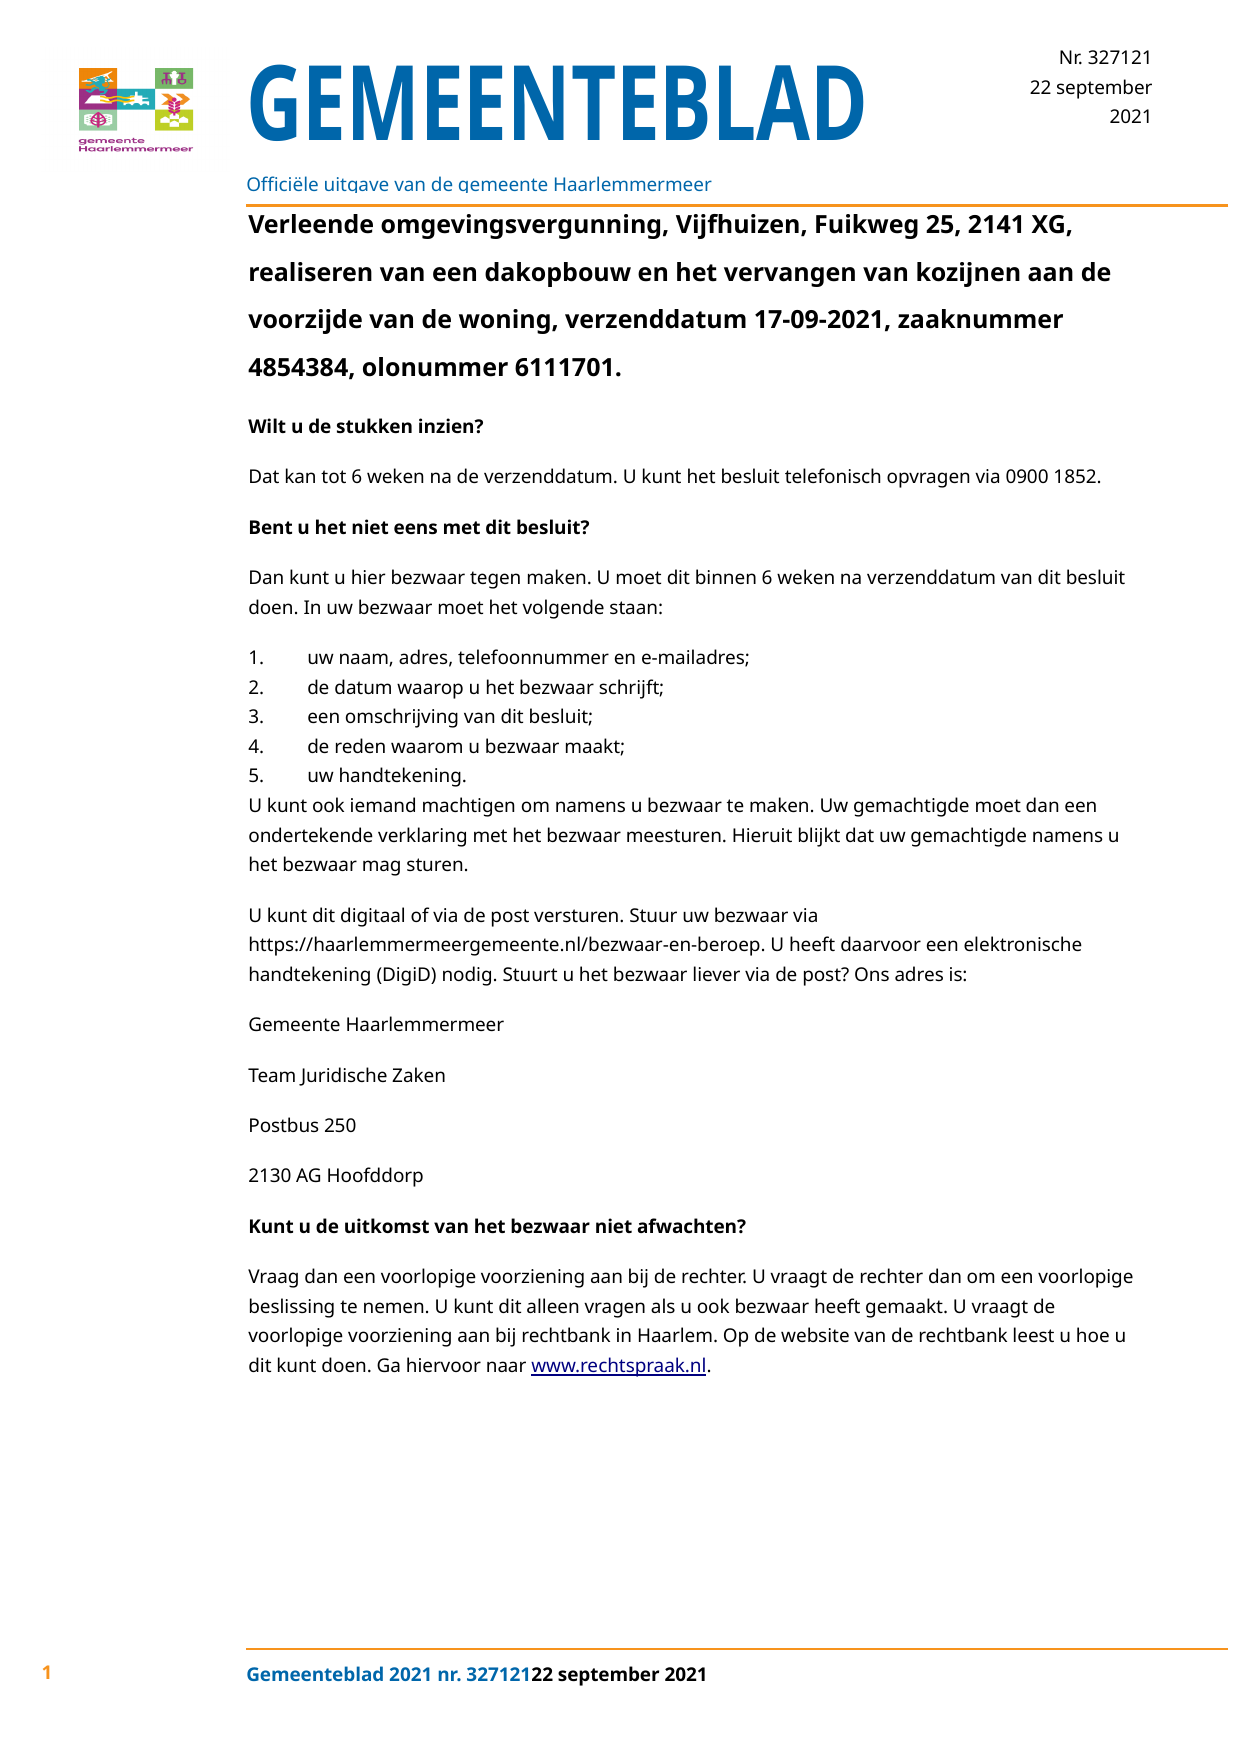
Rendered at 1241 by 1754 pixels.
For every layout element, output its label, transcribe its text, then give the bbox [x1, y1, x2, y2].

text Bent u het niet eens met dit besluit? [248, 514, 1152, 540]
text Postbus 250 [248, 1112, 1152, 1138]
list een omschrijving van dit besluit; [248, 703, 1152, 729]
text Gemeente Haarlemmermeer [248, 1011, 1152, 1037]
list de datum waarop u het bezwaar schrijft; [248, 674, 1152, 700]
list uw handtekening. [248, 763, 1152, 788]
text U kunt dit digitaal of via de post versturen. Stuur uw bezwaar via https://haarlemmermeergemeente.nl/bezwaar-en-beroep. U heeft daarvoor een elektronische handtekening (DigiD) nodig. Stuurt u het bezwaar liever via de post? Ons adres is: [248, 902, 1152, 987]
text Vraag dan een voorlopige voorziening aan bij de rechter. U vraagt de rechter dan om een voorlopige beslissing te nemen. U kunt dit alleen vragen als u ook bezwaar heeft gemaakt. U vraagt de voorlopige voorziening aan bij rechtbank in Haarlem. Op de website van de rechtbank leest u hoe u dit kunt doen. Ga hiervoor naar www.rechtspraak.nl. [248, 1263, 1152, 1378]
text Dan kunt u hier bezwaar tegen maken. U moet dit binnen 6 weken na verzenddatum van dit besluit doen. In uw bezwaar moet het volgende staan: [248, 564, 1152, 620]
text Dat kan tot 6 weken na de verzenddatum. U kunt het besluit telefonisch opvragen via 0900 1852. [248, 463, 1152, 489]
text Team Juridische Zaken [248, 1062, 1152, 1088]
list de reden waarom u bezwaar maakt; [248, 733, 1152, 759]
list uw naam, adres, telefoonnummer en e-mailadres; [248, 644, 1152, 670]
text 2130 AG Hoofddorp [248, 1163, 1152, 1188]
text Kunt u de uitkomst van het bezwaar niet afwachten? [248, 1213, 1152, 1239]
text Wilt u de stukken inzien? [248, 413, 1152, 439]
picture [41, 47, 231, 172]
text U kunt ook iemand machtigen om namens u bezwaar te maken. Uw gemachtigde moet dan een ondertekende verklaring met het bezwaar meesturen. Hieruit blijkt dat uw gemachtigde namens u het bezwaar mag sturen. [248, 792, 1152, 877]
text Verleende omgevingsvergunning, Vijfhuizen, Fuikweg 25, 2141 XG, realiseren van een dakopbouw en het vervangen van kozijnen aan de voorzijde van de woning, verzenddatum 17-09-2021, zaaknummer 4854384, olonummer 6111701. [248, 207, 1152, 384]
